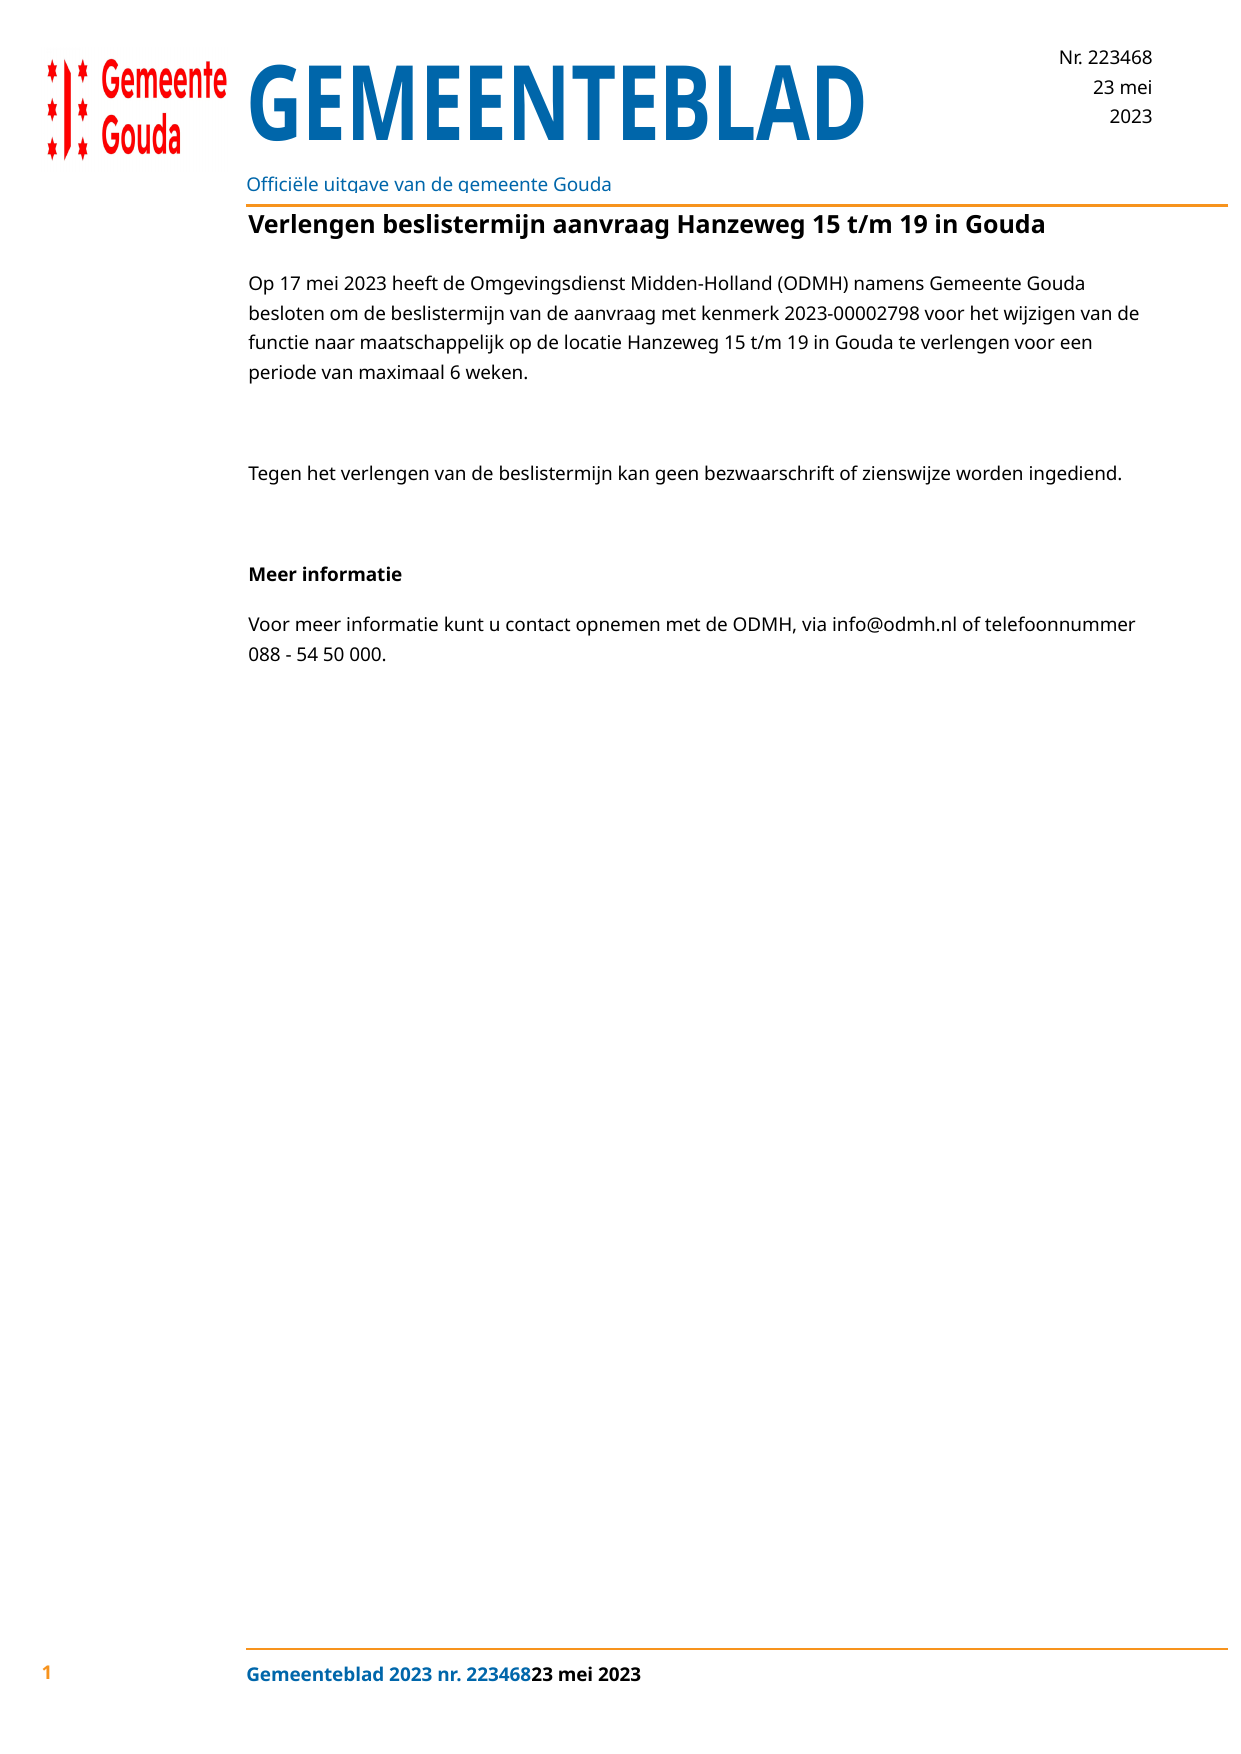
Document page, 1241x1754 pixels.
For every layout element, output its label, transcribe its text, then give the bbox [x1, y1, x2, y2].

text Voor meer informatie kunt u contact opnemen met de ODMH, via info@odmh.nl of telefoonnummer 088 - 54 50 000. [248, 611, 1152, 666]
text Op 17 mei 2023 heeft de Omgevingsdienst Midden-Holland (ODMH) namens Gemeente Gouda besloten om de beslistermijn van de aanvraag met kenmerk 2023-00002798 voor het wijzigen van de functie naar maatschappelijk op de locatie Hanzeweg 15 t/m 19 in Gouda te verlengen voor een periode van maximaal 6 weken. [248, 270, 1152, 385]
text Meer informatie [248, 561, 1152, 586]
text Verlengen beslistermijn aanvraag Hanzeweg 15 t/m 19 in Gouda [248, 207, 1152, 241]
picture [41, 47, 231, 172]
text Tegen het verlengen van de beslistermijn kan geen bezwaarschrift of zienswijze worden ingediend. [248, 460, 1152, 486]
